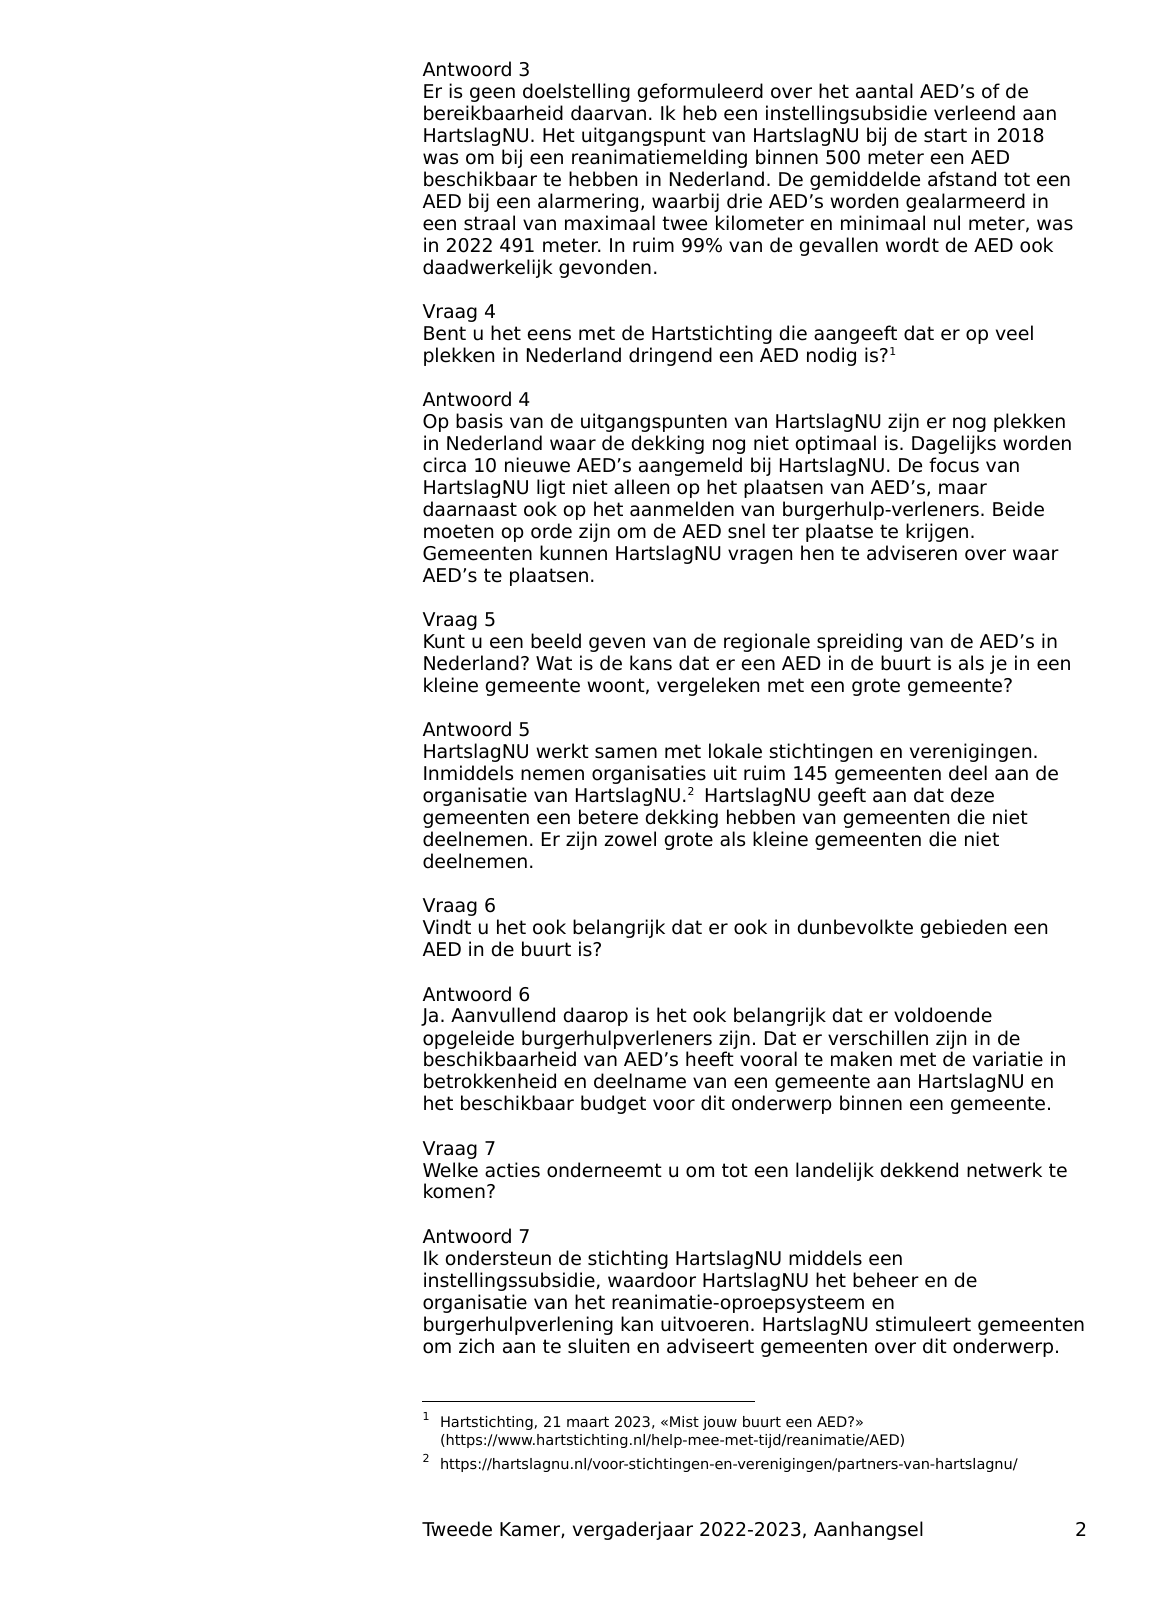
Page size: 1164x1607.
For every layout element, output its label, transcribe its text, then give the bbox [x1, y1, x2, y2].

text Op basis van de uitgangspunten van HartslagNU zijn er nog plekken in Nederland waar de dekking nog niet optimaal is. Dagelijks worden circa 10 nieuwe AED’s aangemeld bij HartslagNU. De focus van HartslagNU ligt niet alleen op het plaatsen van AED’s, maar daarnaast ook op het aanmelden van burgerhulp-verleners. Beide moeten op orde zijn om de AED snel ter plaatse te krijgen. Gemeenten kunnen HartslagNU vragen hen te adviseren over waar AED’s te plaatsen. [422, 411, 1087, 587]
text Vraag 4 [422, 301, 1087, 323]
text HartslagNU werkt samen met lokale stichtingen en verenigingen. Inmiddels nemen organisaties uit ruim 145 gemeenten deel aan de organisatie van HartslagNU. HartslagNU geeft aan dat deze gemeenten een betere dekking hebben van gemeenten die niet deelnemen. Er zijn zowel grote als kleine gemeenten die niet deelnemen. [422, 741, 1087, 873]
text Ik ondersteun de stichting HartslagNU middels een instellingssubsidie, waardoor HartslagNU het beheer en de organisatie van het reanimatie-oproepsysteem en burgerhulpverlening kan uitvoeren. HartslagNU stimuleert gemeenten om zich aan te sluiten en adviseert gemeenten over dit onderwerp. [422, 1248, 1087, 1357]
text Vraag 5 [422, 609, 1087, 631]
text Antwoord 7 [422, 1226, 1087, 1248]
text Hartstichting, 21 maart 2023, «Mist jouw buurt een AED?» (https://www.hartstichting.nl/help-mee-met-tijd/reanimatie/AED) [422, 1410, 1087, 1449]
text Antwoord 6 [422, 983, 1087, 1005]
text https://hartslagnu.nl/voor-stichtingen-en-verenigingen/partners-van-hartslagnu/ [422, 1452, 1087, 1474]
text Vraag 6 [422, 895, 1087, 917]
text Antwoord 4 [422, 389, 1087, 411]
text Antwoord 3 [422, 59, 1087, 81]
text Ja. Aanvullend daarop is het ook belangrijk dat er voldoende opgeleide burgerhulpverleners zijn. Dat er verschillen zijn in de beschikbaarheid van AED’s heeft vooral te maken met de variatie in betrokkenheid en deelname van een gemeente aan HartslagNU en het beschikbaar budget voor dit onderwerp binnen een gemeente. [422, 1005, 1087, 1115]
text Vraag 7 [422, 1137, 1087, 1159]
text Antwoord 5 [422, 719, 1087, 741]
text Kunt u een beeld geven van de regionale spreiding van de AED’s in Nederland? Wat is de kans dat er een AED in de buurt is als je in een kleine gemeente woont, vergeleken met een grote gemeente? [422, 631, 1087, 697]
text Vindt u het ook belangrijk dat er ook in dunbevolkte gebieden een AED in de buurt is? [422, 917, 1087, 961]
text Bent u het eens met de Hartstichting die aangeeft dat er op veel plekken in Nederland dringend een AED nodig is? [422, 323, 1087, 367]
text Er is geen doelstelling geformuleerd over het aantal AED’s of de bereikbaarheid daarvan. Ik heb een instellingsubsidie verleend aan HartslagNU. Het uitgangspunt van HartslagNU bij de start in 2018 was om bij een reanimatiemelding binnen 500 meter een AED beschikbaar te hebben in Nederland. De gemiddelde afstand tot een AED bij een alarmering, waarbij drie AED’s worden gealarmeerd in een straal van maximaal twee kilometer en minimaal nul meter, was in 2022 491 meter. In ruim 99% van de gevallen wordt de AED ook daadwerkelijk gevonden. [422, 81, 1087, 279]
text Welke acties onderneemt u om tot een landelijk dekkend netwerk te komen? [422, 1159, 1087, 1203]
